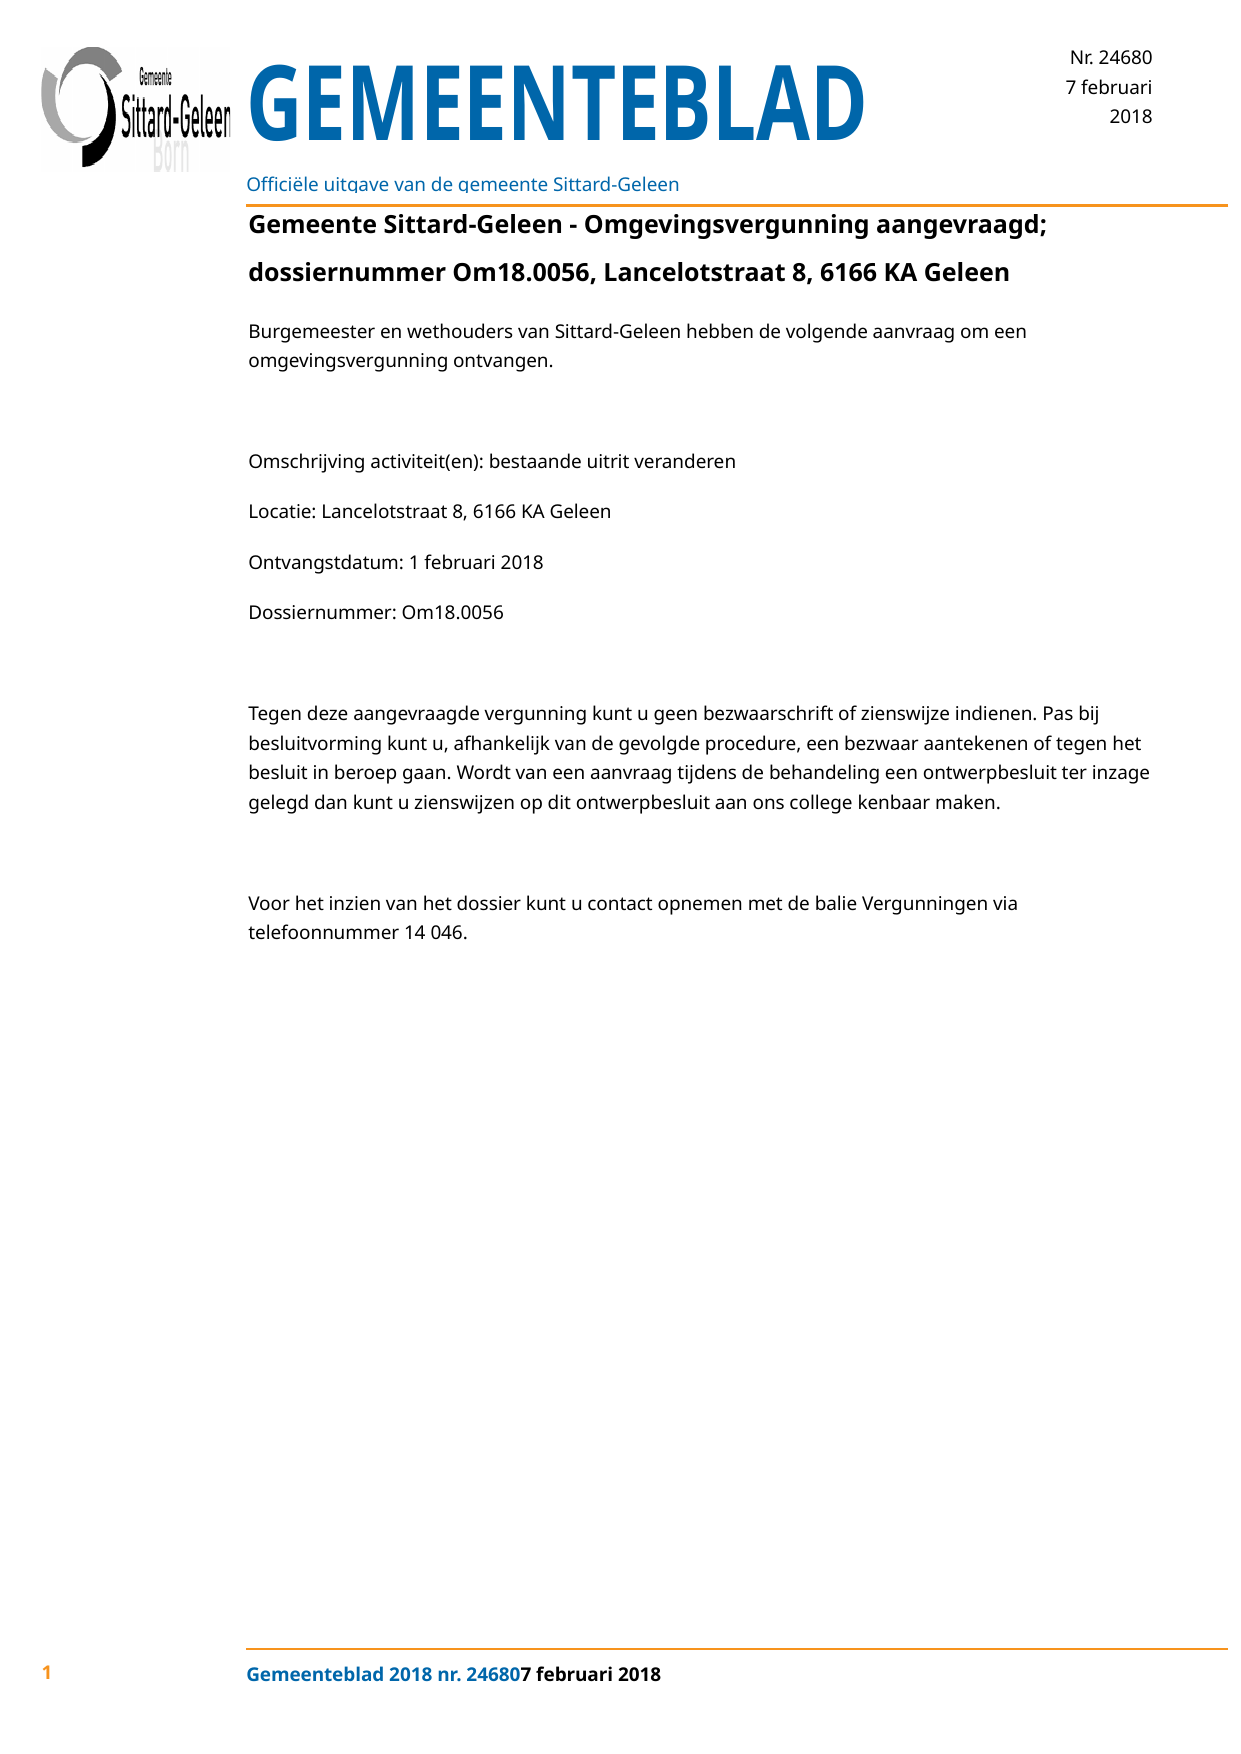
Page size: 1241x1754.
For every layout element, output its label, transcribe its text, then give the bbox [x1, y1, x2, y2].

text Ontvangstdatum: 1 februari 2018 [248, 549, 1152, 575]
text Dossiernummer: Om18.0056 [248, 599, 1152, 625]
text Locatie: Lancelotstraat 8, 6166 KA Geleen [248, 499, 1152, 524]
picture [41, 47, 231, 172]
text Voor het inzien van het dossier kunt u contact opnemen met de balie Vergunningen via telefoonnummer 14 046. [248, 890, 1152, 945]
text Tegen deze aangevraagde vergunning kunt u geen bezwaarschrift of zienswijze indienen. Pas bij besluitvorming kunt u, afhankelijk van de gevolgde procedure, een bezwaar aantekenen of tegen het besluit in beroep gaan. Wordt van een aanvraag tijdens de behandeling een ontwerpbesluit ter inzage gelegd dan kunt u zienswijzen op dit ontwerpbesluit aan ons college kenbaar maken. [248, 700, 1152, 815]
text Gemeente Sittard-Geleen - Omgevingsvergunning aangevraagd; dossiernummer Om18.0056, Lancelotstraat 8, 6166 KA Geleen [248, 207, 1152, 288]
text Burgemeester en wethouders van Sittard-Geleen hebben de volgende aanvraag om een omgevingsvergunning ontvangen. [248, 318, 1152, 373]
text Omschrijving activiteit(en): bestaande uitrit veranderen [248, 448, 1152, 474]
